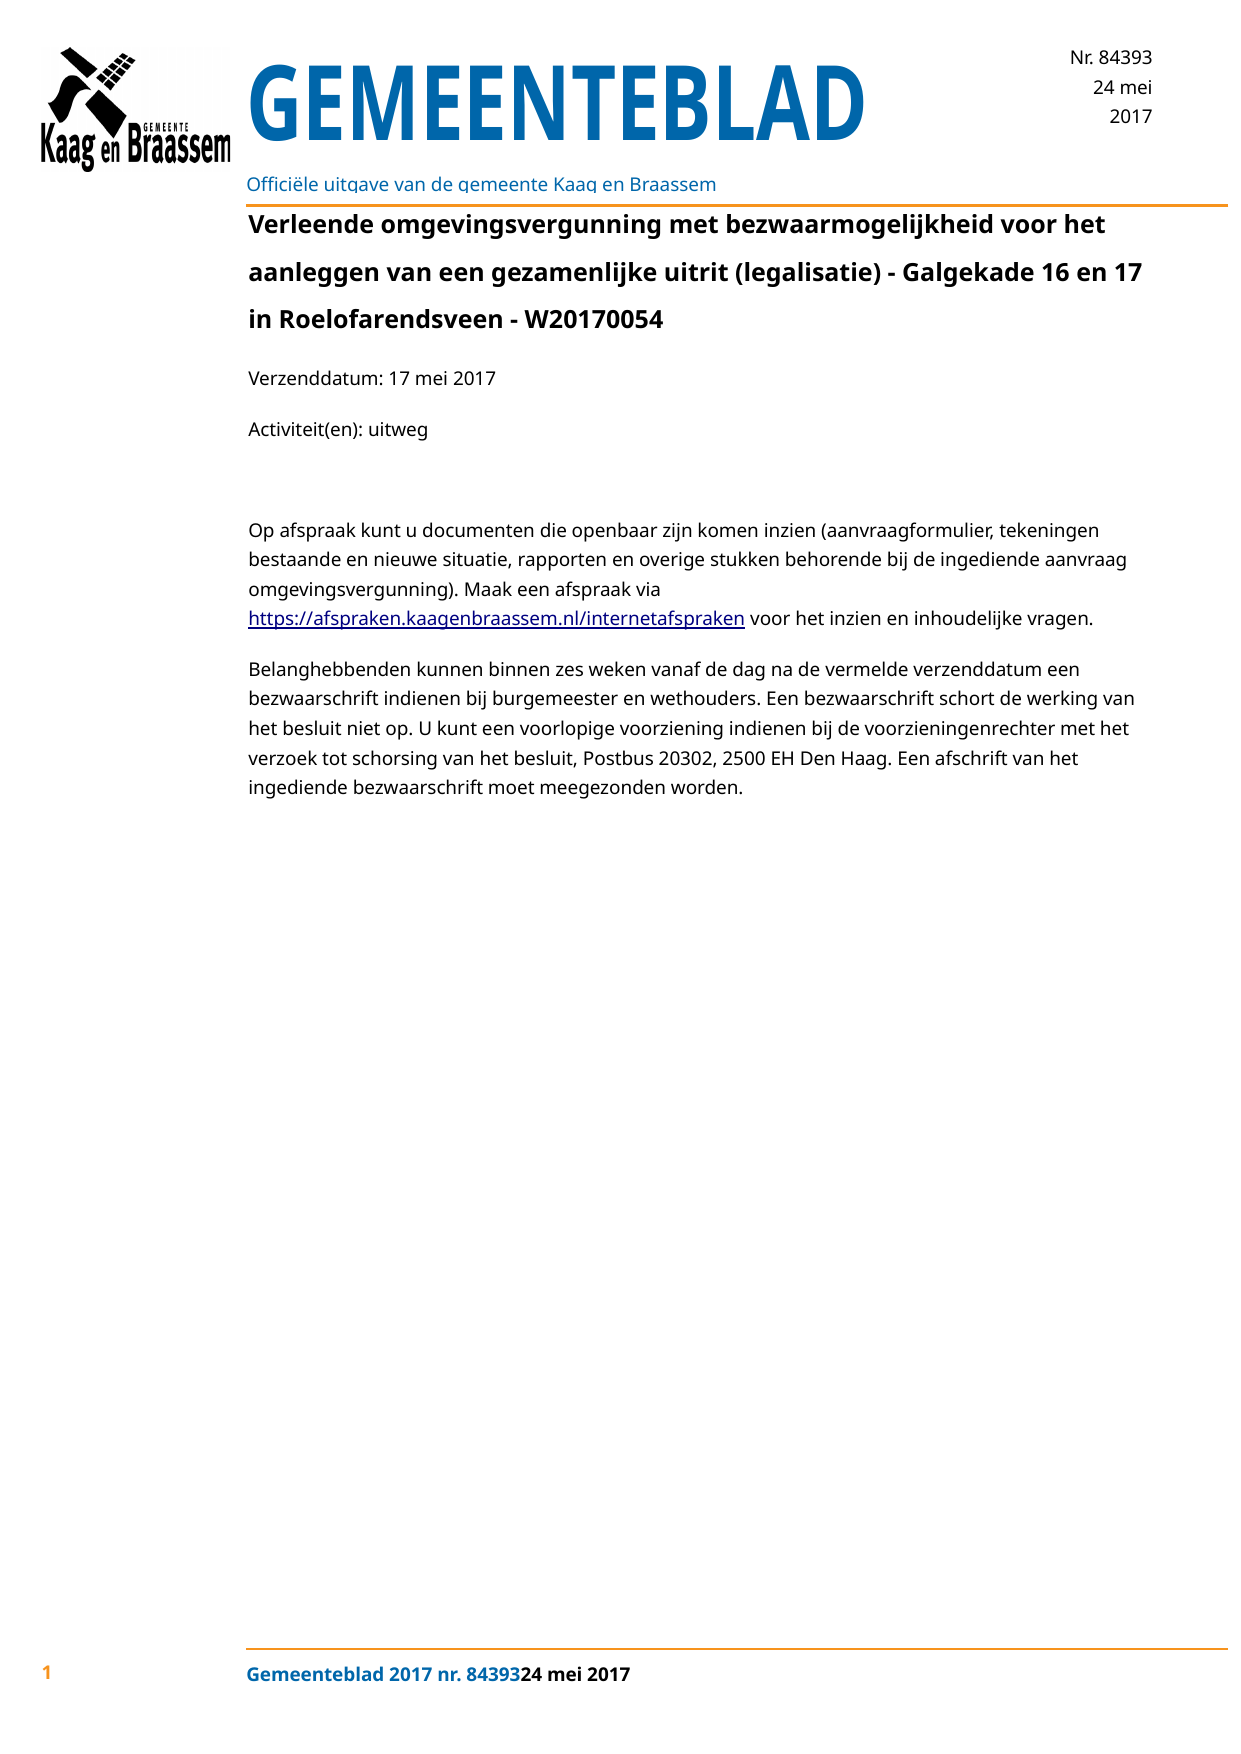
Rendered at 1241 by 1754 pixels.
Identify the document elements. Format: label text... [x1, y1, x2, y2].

text Activiteit(en): uitweg [248, 416, 1152, 442]
text Verzenddatum: 17 mei 2017 [248, 366, 1152, 391]
text Belanghebbenden kunnen binnen zes weken vanaf de dag na de vermelde verzenddatum een bezwaarschrift indienen bij burgemeester en wethouders. Een bezwaarschrift schort de werking van het besluit niet op. U kunt een voorlopige voorziening indienen bij de voorzieningenrechter met het verzoek tot schorsing van het besluit, Postbus 20302, 2500 EH Den Haag. Een afschrift van het ingediende bezwaarschrift moet meegezonden worden. [248, 656, 1152, 800]
text Verleende omgevingsvergunning met bezwaarmogelijkheid voor het aanleggen van een gezamenlijke uitrit (legalisatie) - Galgekade 16 en 17 in Roelofarendsveen - W20170054 [248, 207, 1152, 336]
picture [41, 47, 231, 172]
text Op afspraak kunt u documenten die openbaar zijn komen inzien (aanvraagformulier, tekeningen bestaande en nieuwe situatie, rapporten en overige stukken behorende bij de ingediende aanvraag omgevingsvergunning). Maak een afspraak via https://afspraken.kaagenbraassem.nl/internetafspraken voor het inzien en inhoudelijke vragen. [248, 517, 1152, 631]
